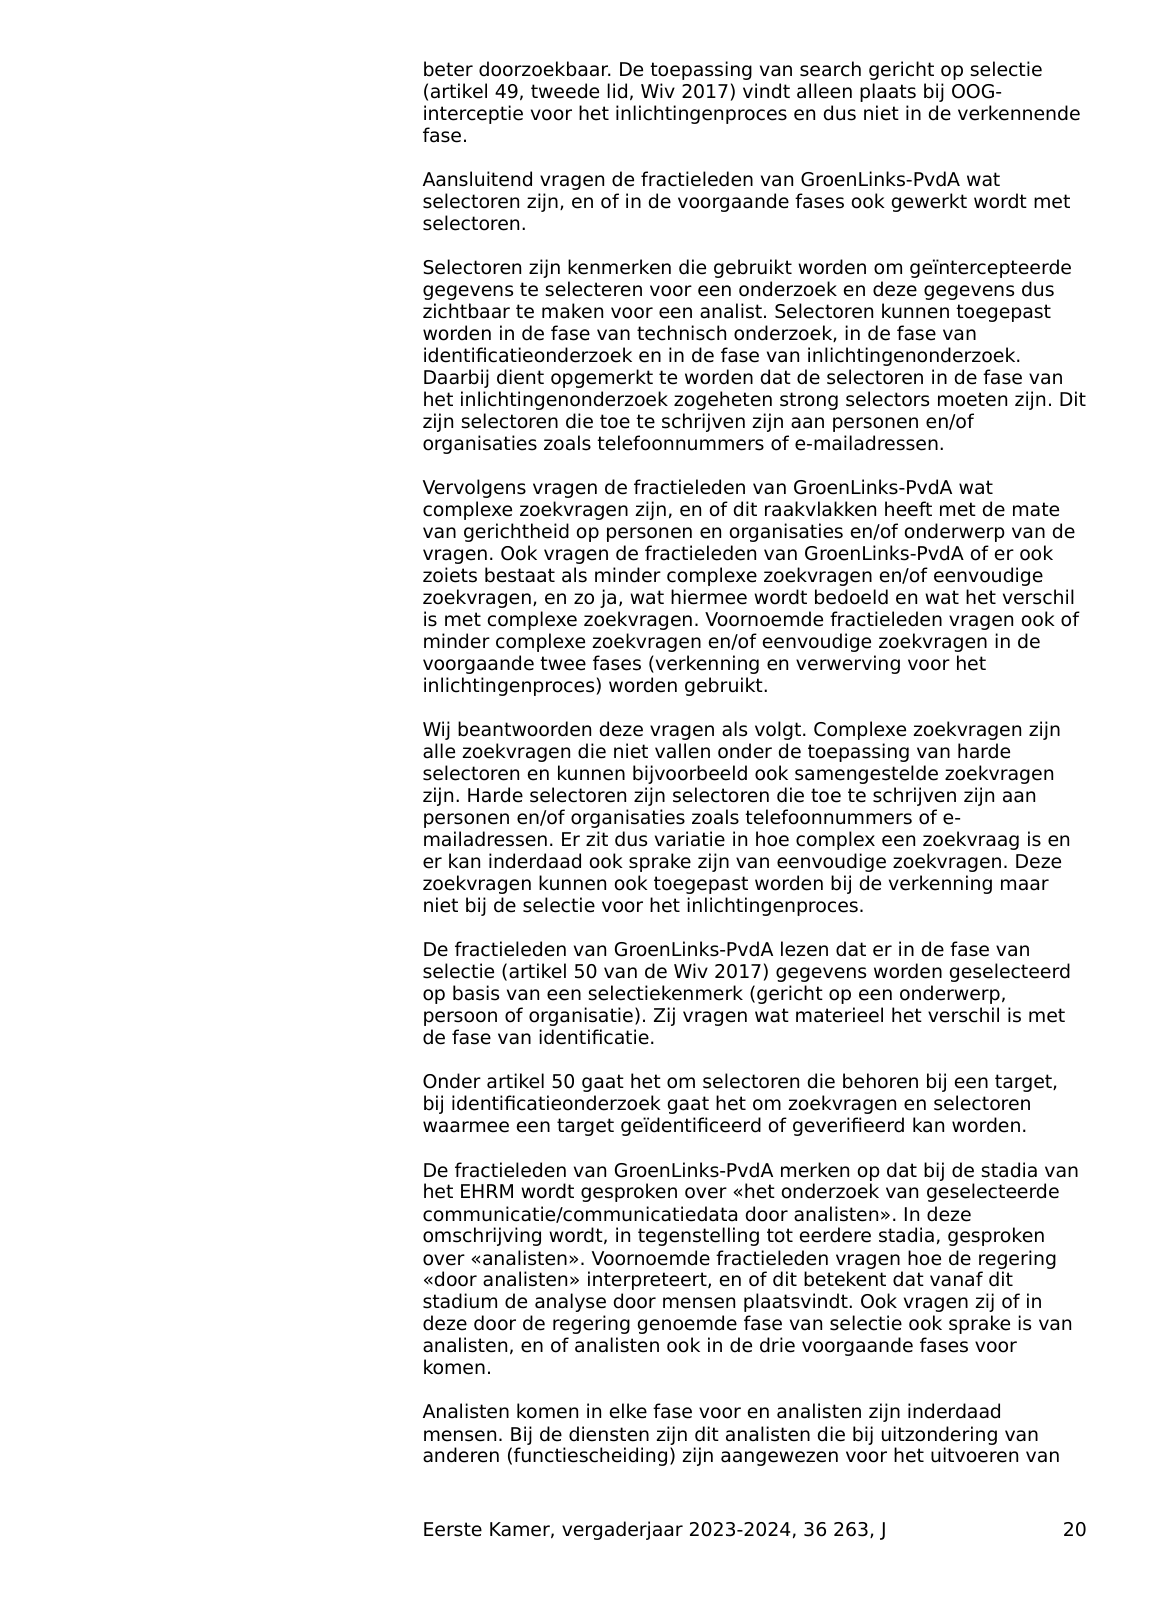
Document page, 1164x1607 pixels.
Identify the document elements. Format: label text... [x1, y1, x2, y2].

text Onder artikel 50 gaat het om selectoren die behoren bij een target, bij identificatieonderzoek gaat het om zoekvragen en selectoren waarmee een target geïdentificeerd of geverifieerd kan worden. [422, 1071, 1087, 1137]
text beter doorzoekbaar. De toepassing van search gericht op selectie (artikel 49, tweede lid, Wiv 2017) vindt alleen plaats bij OOG-interceptie voor het inlichtingenproces en dus niet in de verkennende fase. [422, 59, 1087, 147]
text De fractieleden van GroenLinks-PvdA merken op dat bij de stadia van het EHRM wordt gesproken over «het onderzoek van geselecteerde communicatie/communicatiedata door analisten». In deze omschrijving wordt, in tegenstelling tot eerdere stadia, gesproken over «analisten». Voornoemde fractieleden vragen hoe de regering «door analisten» interpreteert, en of dit betekent dat vanaf dit stadium de analyse door mensen plaatsvindt. Ook vragen zij of in deze door de regering genoemde fase van selectie ook sprake is van analisten, en of analisten ook in de drie voorgaande fases voor komen. [422, 1159, 1087, 1379]
text Wij beantwoorden deze vragen als volgt. Complexe zoekvragen zijn alle zoekvragen die niet vallen onder de toepassing van harde selectoren en kunnen bijvoorbeeld ook samengestelde zoekvragen zijn. Harde selectoren zijn selectoren die toe te schrijven zijn aan personen en/of organisaties zoals telefoonnummers of e-mailadressen. Er zit dus variatie in hoe complex een zoekvraag is en er kan inderdaad ook sprake zijn van eenvoudige zoekvragen. Deze zoekvragen kunnen ook toegepast worden bij de verkenning maar niet bij de selectie voor het inlichtingenproces. [422, 719, 1087, 917]
text Analisten komen in elke fase voor en analisten zijn inderdaad mensen. Bij de diensten zijn dit analisten die bij uitzondering van anderen (functiescheiding) zijn aangewezen voor het uitvoeren van [422, 1401, 1087, 1467]
text Selectoren zijn kenmerken die gebruikt worden om geïntercepteerde gegevens te selecteren voor een onderzoek en deze gegevens dus zichtbaar te maken voor een analist. Selectoren kunnen toegepast worden in de fase van technisch onderzoek, in de fase van identificatieonderzoek en in de fase van inlichtingenonderzoek. Daarbij dient opgemerkt te worden dat de selectoren in de fase van het inlichtingenonderzoek zogeheten strong selectors moeten zijn. Dit zijn selectoren die toe te schrijven zijn aan personen en/of organisaties zoals telefoonnummers of e-mailadressen. [422, 257, 1087, 455]
text Vervolgens vragen de fractieleden van GroenLinks-PvdA wat complexe zoekvragen zijn, en of dit raakvlakken heeft met de mate van gerichtheid op personen en organisaties en/of onderwerp van de vragen. Ook vragen de fractieleden van GroenLinks-PvdA of er ook zoiets bestaat als minder complexe zoekvragen en/of eenvoudige zoekvragen, en zo ja, wat hiermee wordt bedoeld en wat het verschil is met complexe zoekvragen. Voornoemde fractieleden vragen ook of minder complexe zoekvragen en/of eenvoudige zoekvragen in de voorgaande twee fases (verkenning en verwerving voor het inlichtingenproces) worden gebruikt. [422, 477, 1087, 697]
text Aansluitend vragen de fractieleden van GroenLinks-PvdA wat selectoren zijn, en of in de voorgaande fases ook gewerkt wordt met selectoren. [422, 169, 1087, 235]
text De fractieleden van GroenLinks-PvdA lezen dat er in de fase van selectie (artikel 50 van de Wiv 2017) gegevens worden geselecteerd op basis van een selectiekenmerk (gericht op een onderwerp, persoon of organisatie). Zij vragen wat materieel het verschil is met de fase van identificatie. [422, 939, 1087, 1049]
